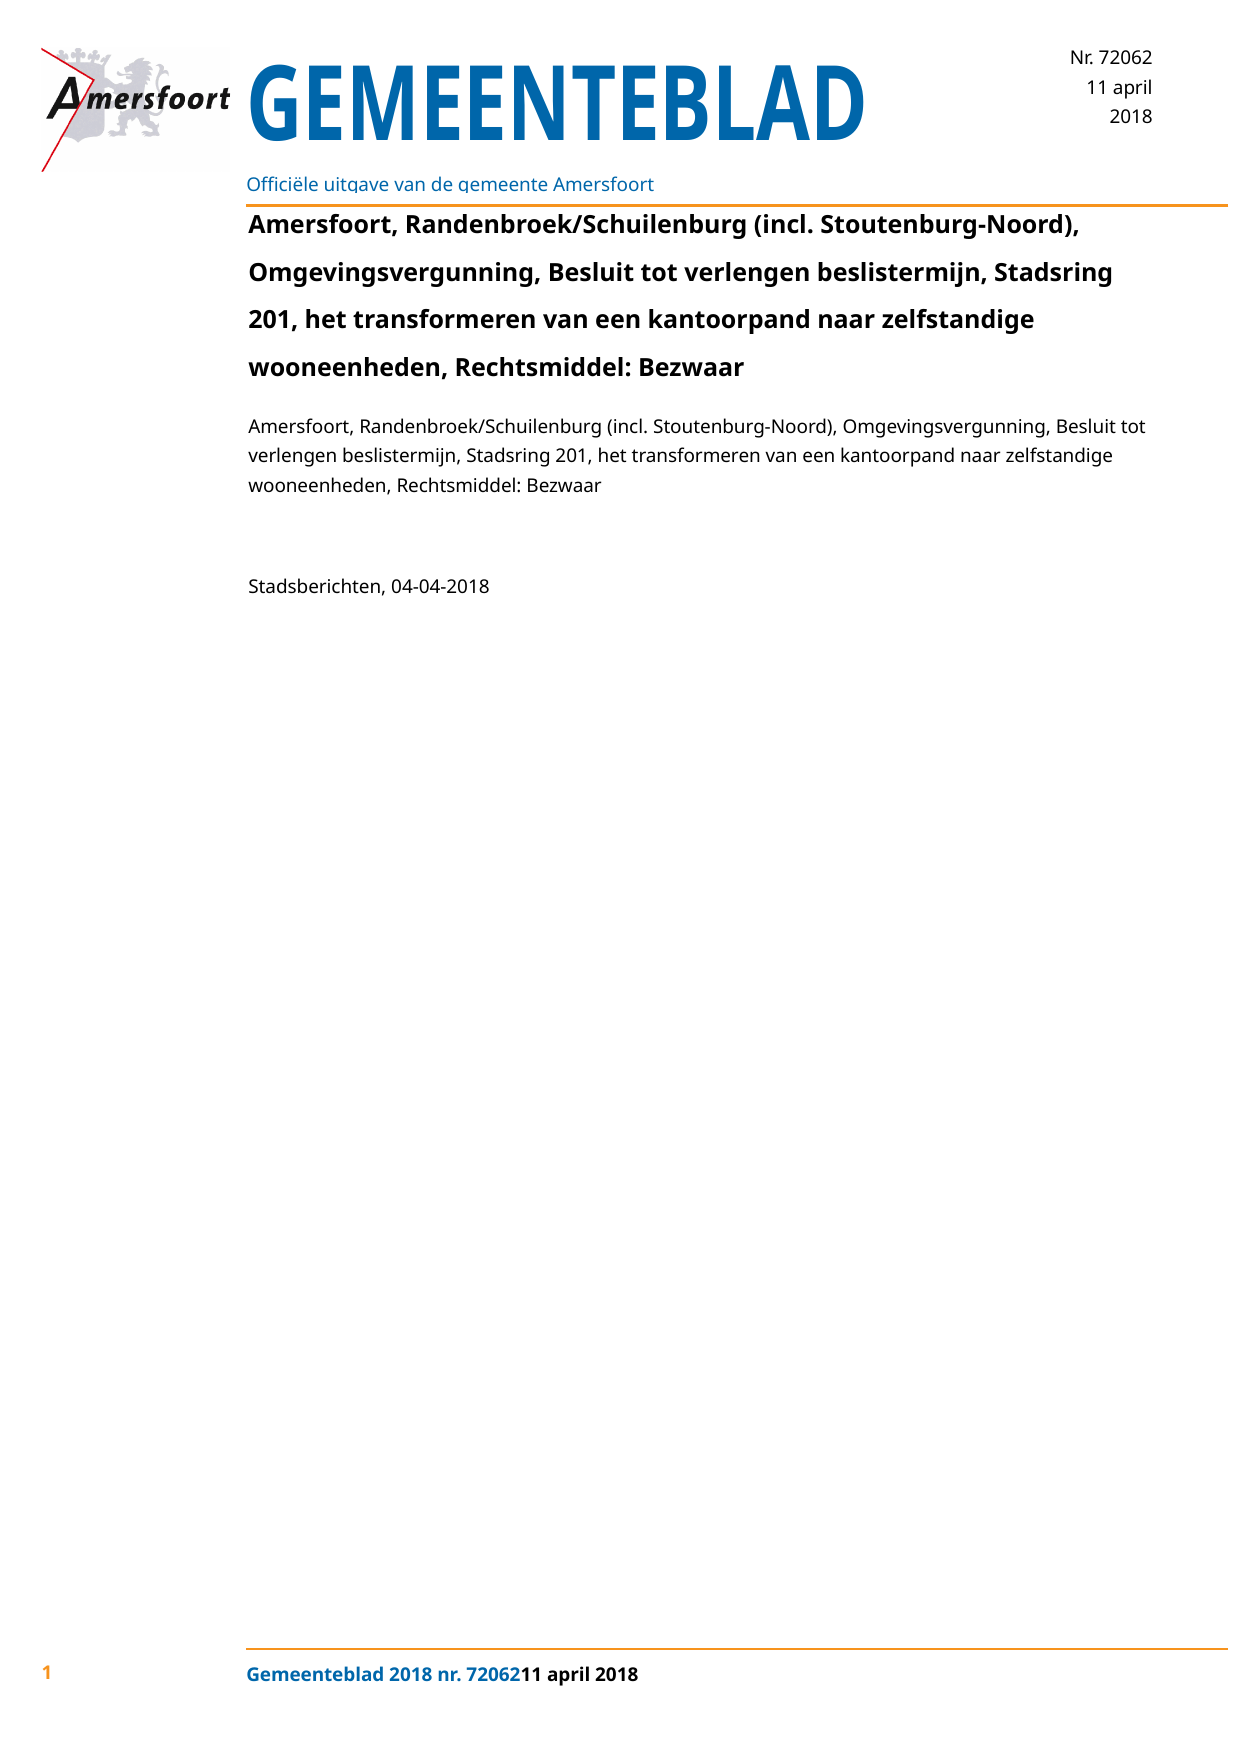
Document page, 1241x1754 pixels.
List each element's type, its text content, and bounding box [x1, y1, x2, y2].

text Amersfoort, Randenbroek/Schuilenburg (incl. Stoutenburg-Noord), Omgevingsvergunning, Besluit tot verlengen beslistermijn, Stadsring 201, het transformeren van een kantoorpand naar zelfstandige wooneenheden, Rechtsmiddel: Bezwaar [248, 413, 1152, 498]
text Amersfoort, Randenbroek/Schuilenburg (incl. Stoutenburg-Noord), Omgevingsvergunning, Besluit tot verlengen beslistermijn, Stadsring 201, het transformeren van een kantoorpand naar zelfstandige wooneenheden, Rechtsmiddel: Bezwaar [248, 207, 1152, 384]
text Stadsberichten, 04-04-2018 [248, 573, 1152, 599]
picture [41, 47, 231, 172]
